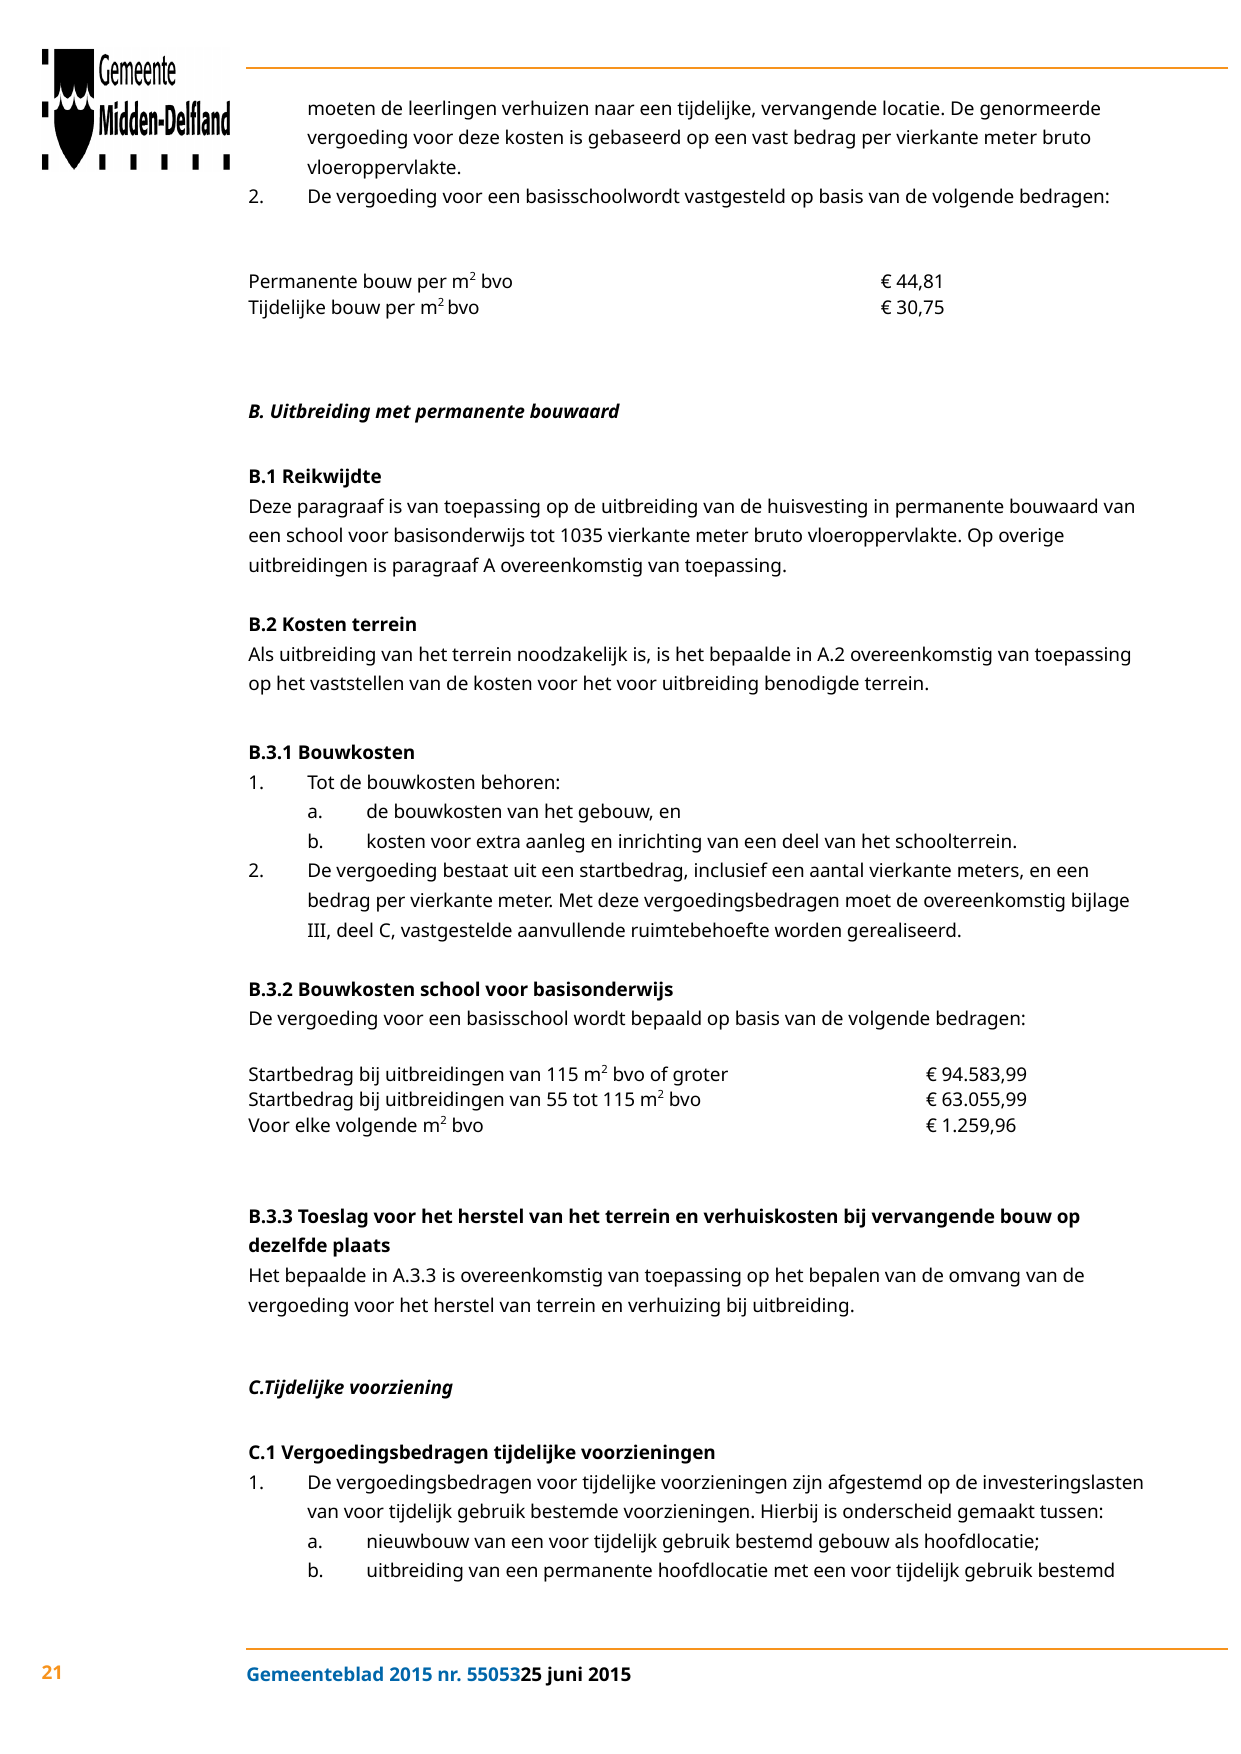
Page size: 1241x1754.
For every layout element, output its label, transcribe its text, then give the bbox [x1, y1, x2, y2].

list De vergoeding voor een basisschoolwordt vastgesteld op basis van de volgende bedragen: [248, 183, 1152, 209]
list De vergoeding bestaat uit een startbedrag, inclusief een aantal vierkante meters, en een bedrag per vierkante meter. Met deze vergoedingsbedragen moet de overeenkomstig bijlage III, deel C, vastgestelde aanvullende ruimtebehoefte worden gerealiseerd. [248, 858, 1152, 943]
list nieuwbouw van een voor tijdelijk gebruik bestemd gebouw als hoofdlocatie; [307, 1528, 1152, 1554]
list moeten de leerlingen verhuizen naar een tijdelijke, vervangende locatie. De genormeerde vergoeding voor deze kosten is gebaseerd op een vast bedrag per vierkante meter bruto vloeroppervlakte. [248, 95, 1152, 180]
list De vergoedingsbedragen voor tijdelijke voorzieningen zijn afgestemd op de investeringslasten van voor tijdelijk gebruik bestemde voorzieningen. Hierbij is onderscheid gemaakt tussen: [248, 1469, 1152, 1524]
text B. Uitbreiding met permanente bouwaard [248, 398, 1152, 424]
text B.2 Kosten terrein [248, 611, 1152, 637]
text De vergoeding voor een basisschool wordt bepaald op basis van de volgende bedragen: [248, 1006, 1152, 1031]
text B.3.1 Bouwkosten [248, 739, 1152, 765]
list Tot de bouwkosten behoren: [248, 769, 1152, 795]
table_cell Startbedrag bij uitbreidingen van 55 tot 115 m2 bvo [248, 1087, 926, 1112]
list kosten voor extra aanleg en inrichting van een deel van het schoolterrein. [307, 828, 1152, 854]
text C.Tijdelijke voorziening [248, 1374, 1152, 1400]
text Als uitbreiding van het terrein noodzakelijk is, is het bepaalde in A.2 overeenkomstig van toepassing op het vaststellen van de kosten voor het voor uitbreiding benodigde terrein. [248, 641, 1152, 696]
text C.1 Vergoedingsbedragen tijdelijke voorzieningen [248, 1439, 1152, 1465]
list uitbreiding van een permanente hoofdlocatie met een voor tijdelijk gebruik bestemd [307, 1558, 1152, 1583]
text Het bepaalde in A.3.3 is overeenkomstig van toepassing op het bepalen van de omvang van de vergoeding voor het herstel van terrein en verhuizing bij uitbreiding. [248, 1262, 1152, 1318]
table_header Startbedrag bij uitbreidingen van 115 m2 bvo of groter [248, 1061, 926, 1087]
text Deze paragraaf is van toepassing op de uitbreiding van de huisvesting in permanente bouwaard van een school voor basisonderwijs tot 1035 vierkante meter bruto vloeroppervlakte. Op overige uitbreidingen is paragraaf A overeenkomstig van toepassing. [248, 493, 1152, 578]
table_header € 94.583,99 [926, 1061, 1152, 1087]
table_header € 44,81 [881, 269, 1152, 294]
text B.3.3 Toeslag voor het herstel van het terrein en verhuiskosten bij vervangende bouw op dezelfde plaats [248, 1203, 1152, 1258]
text B.1 Reikwijdte [248, 463, 1152, 489]
table_header Permanente bouw per m2 bvo [248, 269, 881, 294]
text B.3.2 Bouwkosten school voor basisonderwijs [248, 976, 1152, 1002]
table_cell € 1.259,96 [926, 1113, 1152, 1138]
list de bouwkosten van het gebouw, en [307, 798, 1152, 824]
table_cell Voor elke volgende m2 bvo [248, 1113, 926, 1138]
table_cell Tijdelijke bouw per m2 bvo [248, 294, 881, 320]
table_cell € 63.055,99 [926, 1087, 1152, 1112]
table_cell € 30,75 [881, 294, 1152, 320]
picture [41, 47, 231, 172]
